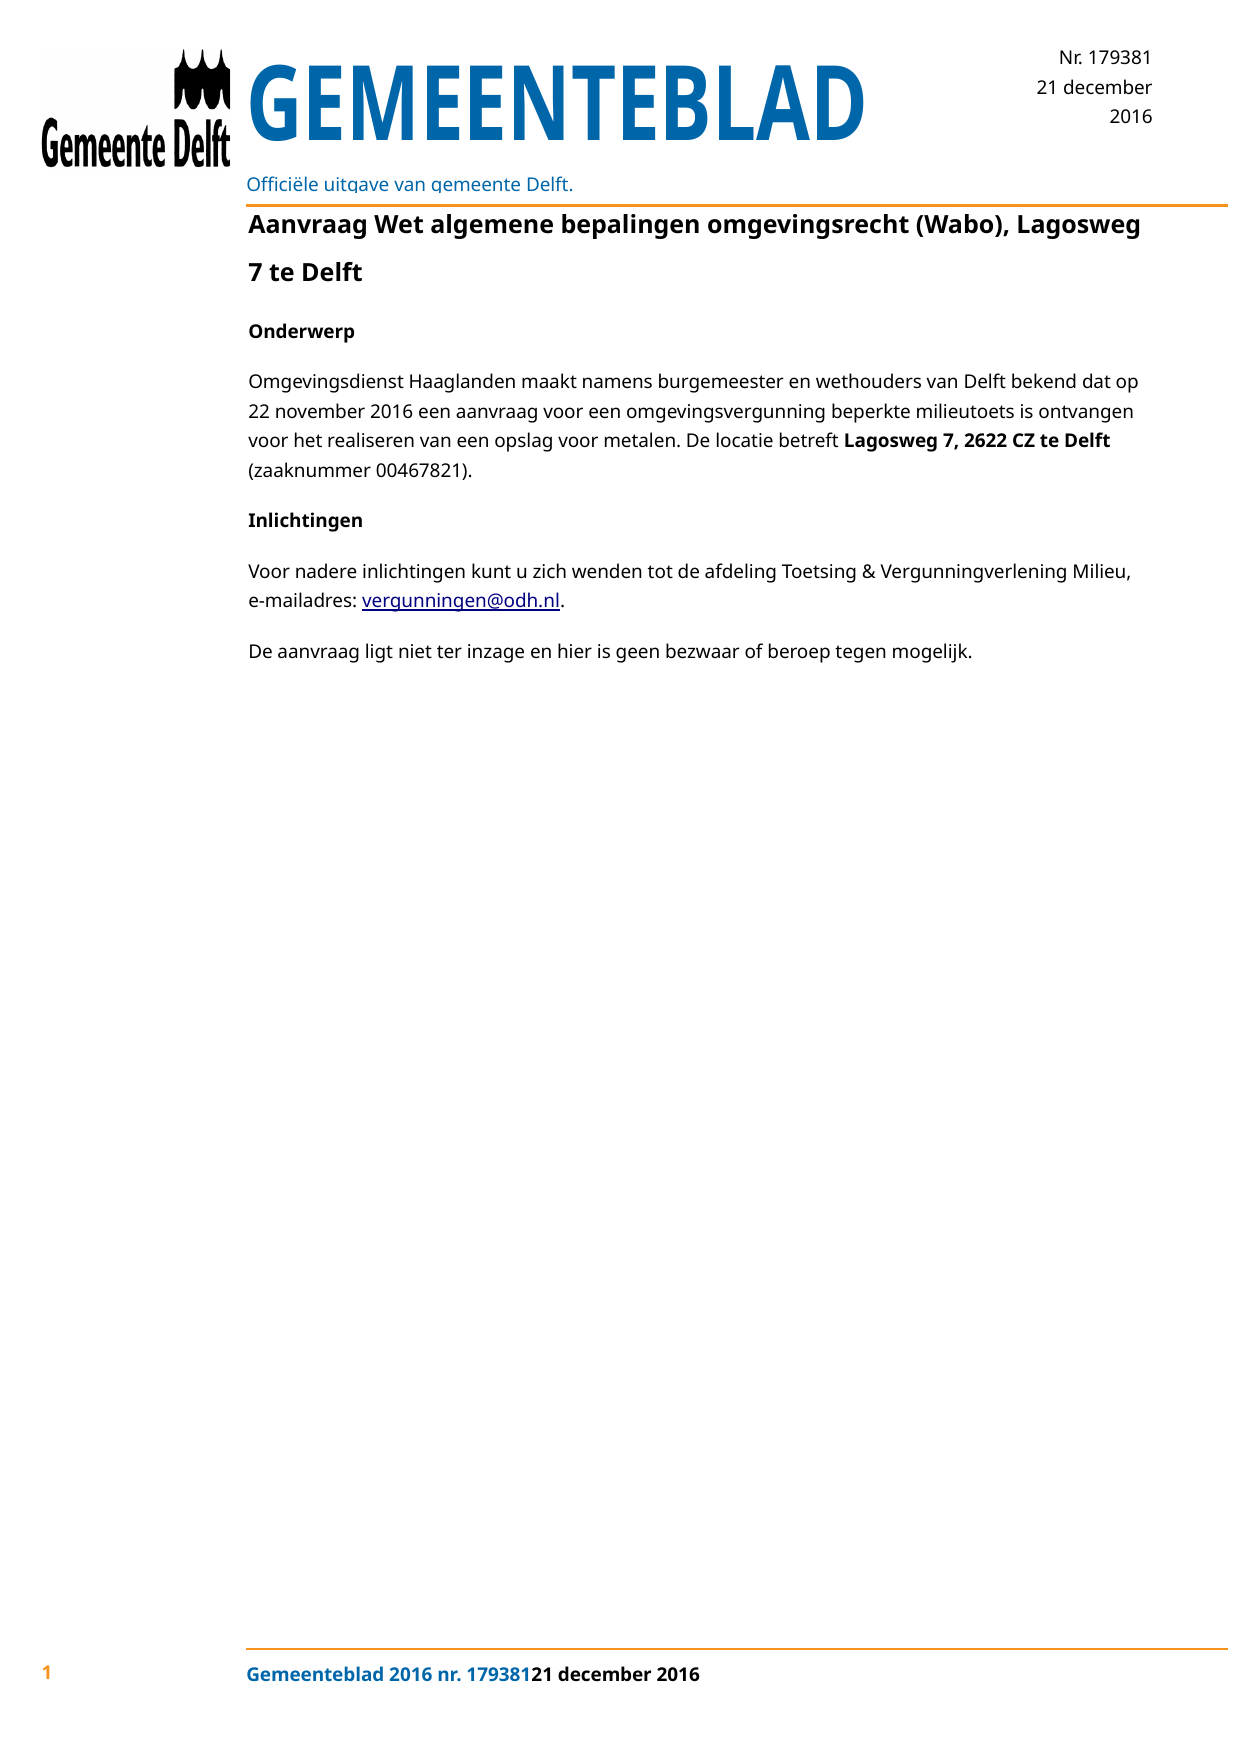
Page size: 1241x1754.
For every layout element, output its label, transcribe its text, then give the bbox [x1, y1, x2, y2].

text Inlichtingen [248, 507, 1152, 533]
text De aanvraag ligt niet ter inzage en hier is geen bezwaar of beroep tegen mogelijk. [248, 638, 1152, 664]
text Aanvraag Wet algemene bepalingen omgevingsrecht (Wabo), Lagosweg 7 te Delft [248, 207, 1152, 288]
text Onderwerp [248, 318, 1152, 344]
text Voor nadere inlichtingen kunt u zich wenden tot de afdeling Toetsing & Vergunningverlening Milieu, e-mailadres: vergunningen@odh.nl. [248, 558, 1152, 613]
text Omgevingsdienst Haaglanden maakt namens burgemeester en wethouders van Delft bekend dat op 22 november 2016 een aanvraag voor een omgevingsvergunning beperkte milieutoets is ontvangen voor het realiseren van een opslag voor metalen. De locatie betreft Lagosweg 7, 2622 CZ te Delft (zaaknummer 00467821). [248, 368, 1152, 483]
picture [41, 47, 231, 172]
